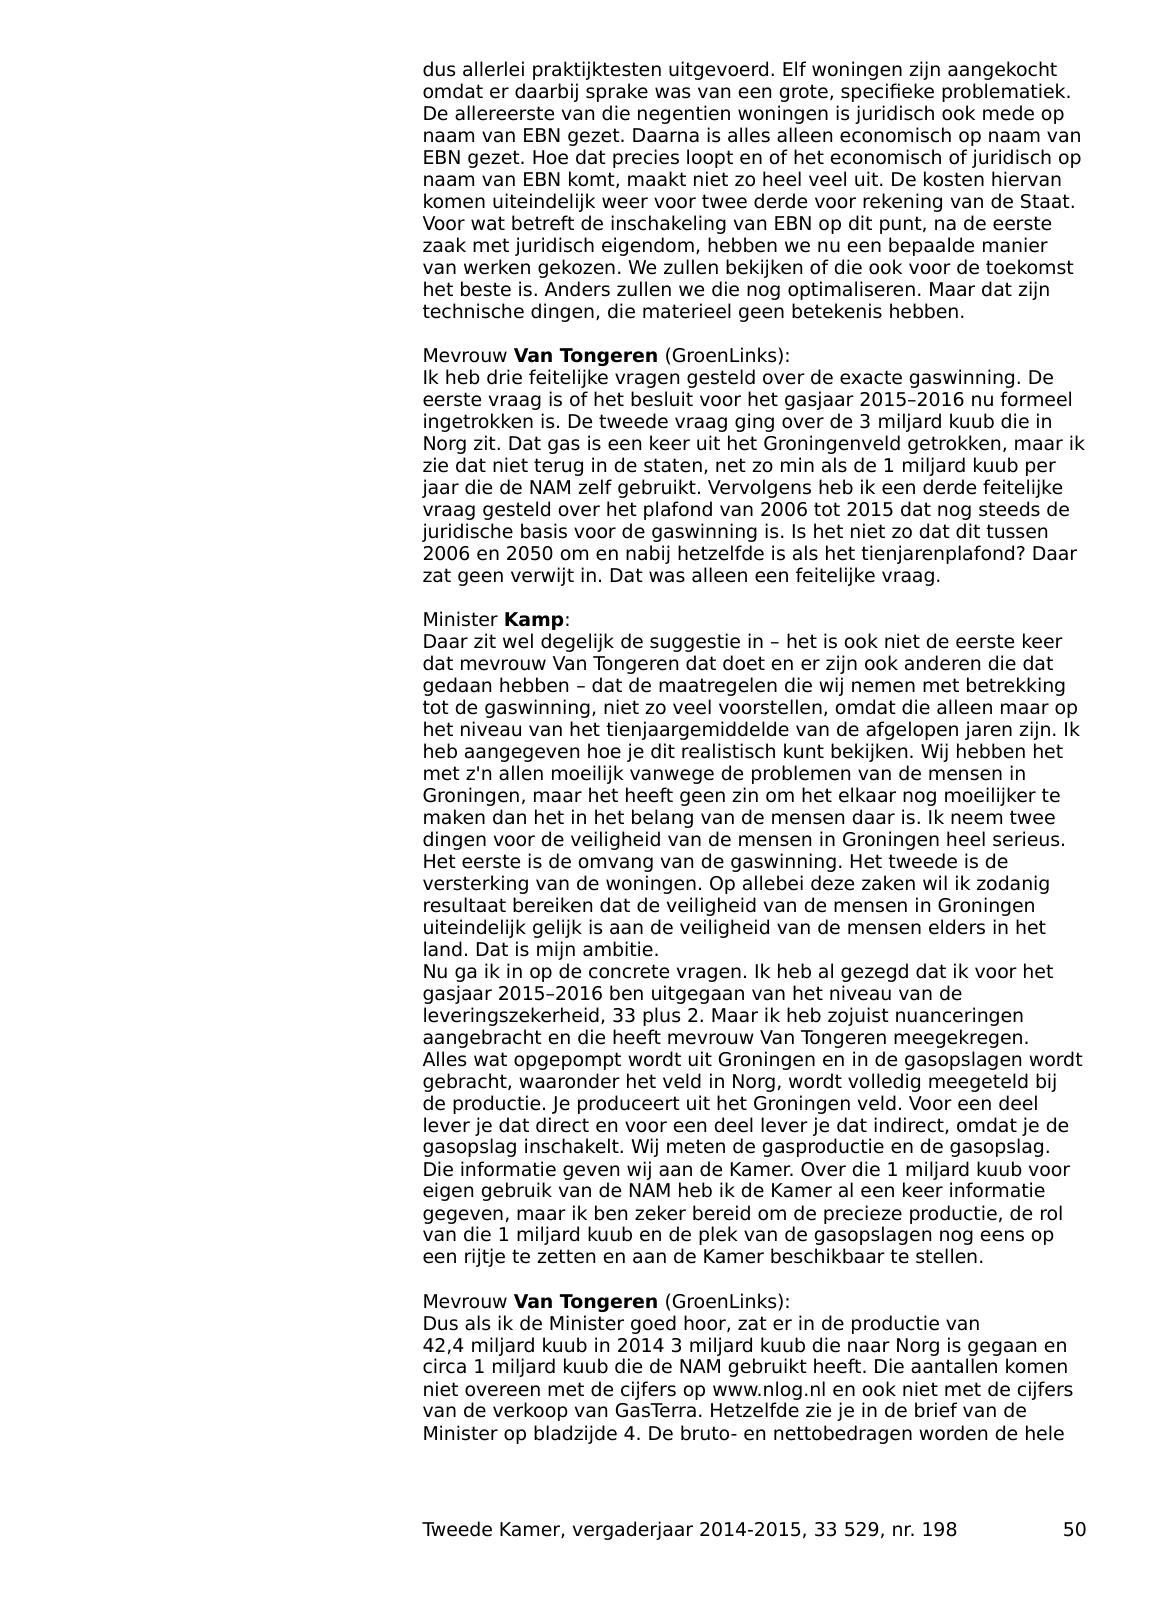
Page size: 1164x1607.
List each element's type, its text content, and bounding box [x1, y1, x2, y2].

text Ik heb drie feitelijke vragen gesteld over de exacte gaswinning. De eerste vraag is of het besluit voor het gasjaar 2015–2016 nu formeel ingetrokken is. De tweede vraag ging over de 3 miljard kuub die in Norg zit. Dat gas is een keer uit het Groningenveld getrokken, maar ik zie dat niet terug in de staten, net zo min als de 1 miljard kuub per jaar die de NAM zelf gebruikt. Vervolgens heb ik een derde feitelijke vraag gesteld over het plafond van 2006 tot 2015 dat nog steeds de juridische basis voor de gaswinning is. Is het niet zo dat dit tussen 2006 en 2050 om en nabij hetzelfde is als het tienjarenplafond? Daar zat geen verwijt in. Dat was alleen een feitelijke vraag. [422, 367, 1087, 587]
text Alles wat opgepompt wordt uit Groningen en in de gasopslagen wordt gebracht, waaronder het veld in Norg, wordt volledig meegeteld bij de productie. Je produceert uit het Groningen veld. Voor een deel lever je dat direct en voor een deel lever je dat indirect, omdat je de gasopslag inschakelt. Wij meten de gasproductie en de gasopslag. Die informatie geven wij aan de Kamer. Over die 1 miljard kuub voor eigen gebruik van de NAM heb ik de Kamer al een keer informatie gegeven, maar ik ben zeker bereid om de precieze productie, de rol van die 1 miljard kuub en de plek van de gasopslagen nog eens op een rijtje te zetten en aan de Kamer beschikbaar te stellen. [422, 1048, 1087, 1268]
text Mevrouw Van Tongeren (GroenLinks): [422, 345, 1087, 367]
text Mevrouw Van Tongeren (GroenLinks): [422, 1291, 1087, 1312]
text Daar zit wel degelijk de suggestie in – het is ook niet de eerste keer dat mevrouw Van Tongeren dat doet en er zijn ook anderen die dat gedaan hebben – dat de maatregelen die wij nemen met betrekking tot de gaswinning, niet zo veel voorstellen, omdat die alleen maar op het niveau van het tienjaargemiddelde van de afgelopen jaren zijn. Ik heb aangegeven hoe je dit realistisch kunt bekijken. Wij hebben het met z'n allen moeilijk vanwege de problemen van de mensen in Groningen, maar het heeft geen zin om het elkaar nog moeilijker te maken dan het in het belang van de mensen daar is. Ik neem twee dingen voor de veiligheid van de mensen in Groningen heel serieus. Het eerste is de omvang van de gaswinning. Het tweede is de versterking van de woningen. Op allebei deze zaken wil ik zodanig resultaat bereiken dat de veiligheid van de mensen in Groningen uiteindelijk gelijk is aan de veiligheid van de mensen elders in het land. Dat is mijn ambitie. [422, 631, 1087, 961]
text dus allerlei praktijktesten uitgevoerd. Elf woningen zijn aangekocht omdat er daarbij sprake was van een grote, specifieke problematiek. De allereerste van die negentien woningen is juridisch ook mede op naam van EBN gezet. Daarna is alles alleen economisch op naam van EBN gezet. Hoe dat precies loopt en of het economisch of juridisch op naam van EBN komt, maakt niet zo heel veel uit. De kosten hiervan komen uiteindelijk weer voor twee derde voor rekening van de Staat. Voor wat betreft de inschakeling van EBN op dit punt, na de eerste zaak met juridisch eigendom, hebben we nu een bepaalde manier van werken gekozen. We zullen bekijken of die ook voor de toekomst het beste is. Anders zullen we die nog optimaliseren. Maar dat zijn technische dingen, die materieel geen betekenis hebben. [422, 59, 1087, 323]
text Nu ga ik in op de concrete vragen. Ik heb al gezegd dat ik voor het gasjaar 2015–2016 ben uitgegaan van het niveau van de leveringszekerheid, 33 plus 2. Maar ik heb zojuist nuanceringen aangebracht en die heeft mevrouw Van Tongeren meegekregen. [422, 961, 1087, 1048]
text Minister Kamp: [422, 609, 1087, 631]
text Dus als ik de Minister goed hoor, zat er in de productie van 42,4 miljard kuub in 2014 3 miljard kuub die naar Norg is gegaan en circa 1 miljard kuub die de NAM gebruikt heeft. Die aantallen komen niet overeen met de cijfers op www.nlog.nl en ook niet met de cijfers van de verkoop van GasTerra. Hetzelfde zie je in de brief van de Minister op bladzijde 4. De bruto- en nettobedragen worden de hele [422, 1312, 1087, 1444]
